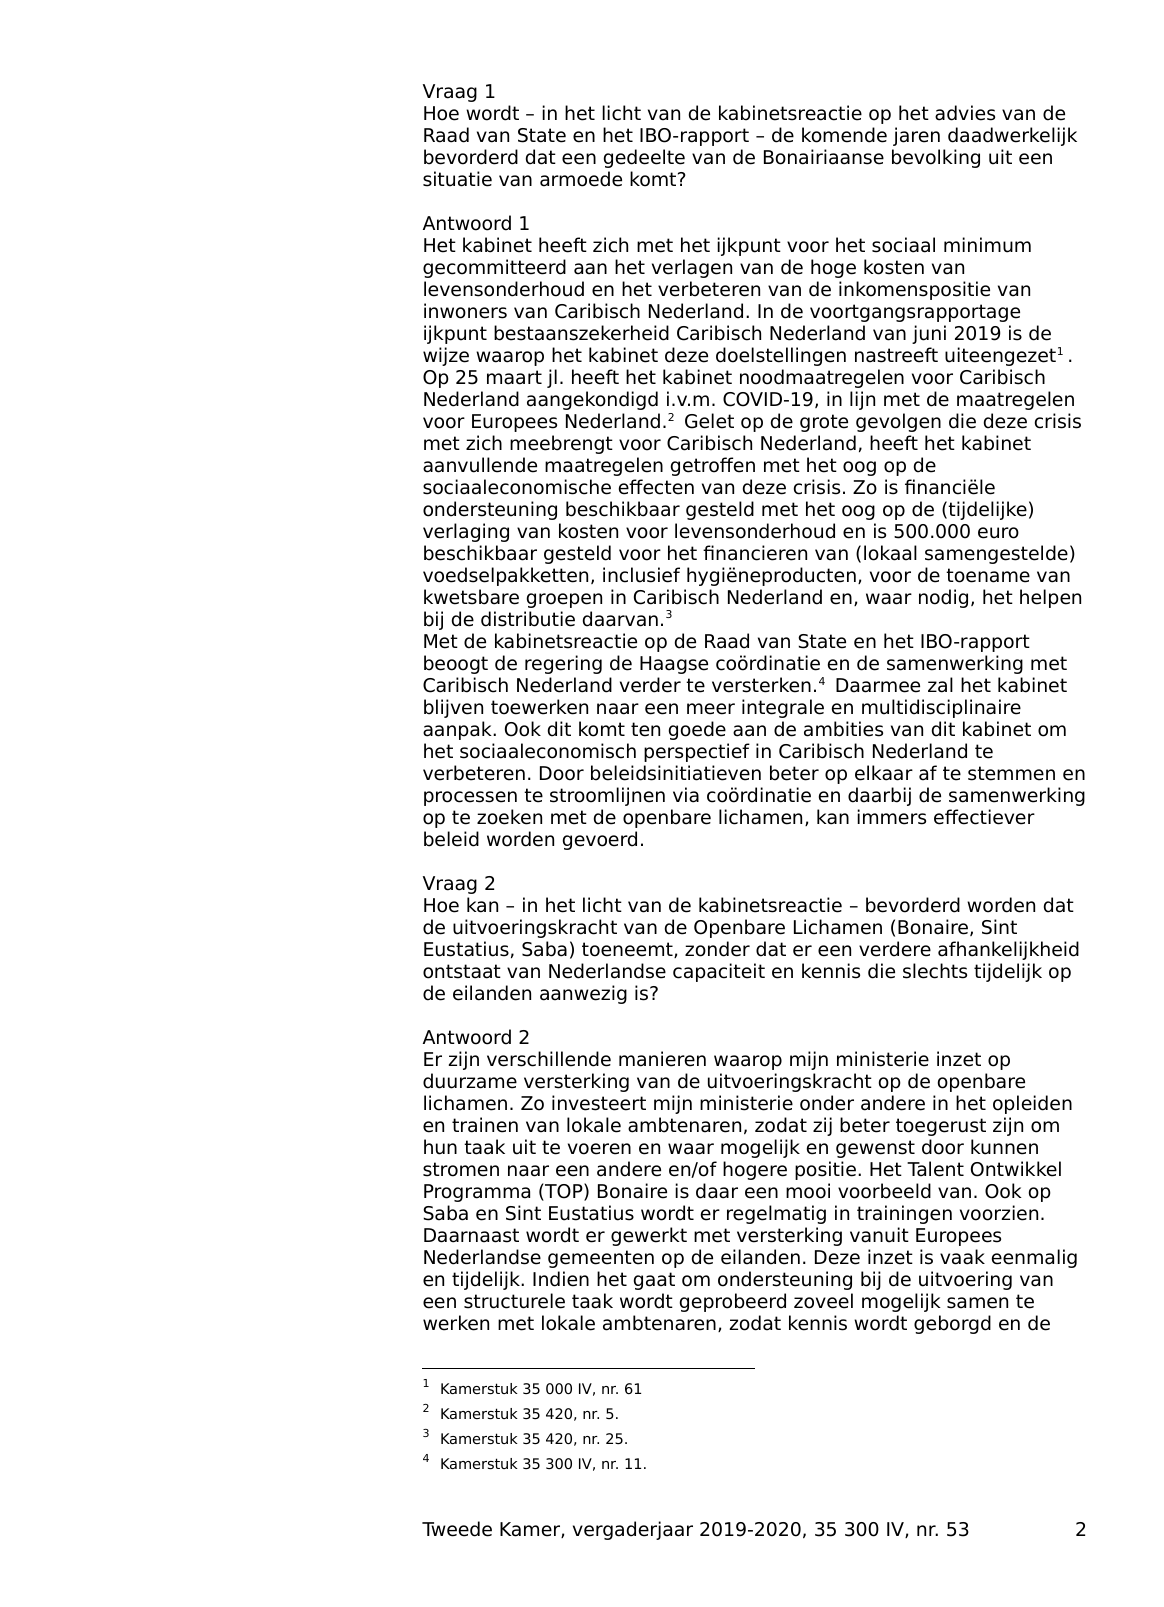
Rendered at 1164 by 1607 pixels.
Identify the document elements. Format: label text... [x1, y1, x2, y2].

text Het kabinet heeft zich met het ijkpunt voor het sociaal minimum gecommitteerd aan het verlagen van de hoge kosten van levensonderhoud en het verbeteren van de inkomenspositie van inwoners van Caribisch Nederland. In de voortgangsrapportage ijkpunt bestaanszekerheid Caribisch Nederland van juni 2019 is de wijze waarop het kabinet deze doelstellingen nastreeft uiteengezet. Op 25 maart jl. heeft het kabinet noodmaatregelen voor Caribisch Nederland aangekondigd i.v.m. COVID-19, in lijn met de maatregelen voor Europees Nederland. Gelet op de grote gevolgen die deze crisis met zich meebrengt voor Caribisch Nederland, heeft het kabinet aanvullende maatregelen getroffen met het oog op de sociaaleconomische effecten van deze crisis. Zo is financiële ondersteuning beschikbaar gesteld met het oog op de (tijdelijke) verlaging van kosten voor levensonderhoud en is 500.000 euro beschikbaar gesteld voor het financieren van (lokaal samengestelde) voedselpakketten, inclusief hygiëneproducten, voor de toename van kwetsbare groepen in Caribisch Nederland en, waar nodig, het helpen bij de distributie daarvan. [422, 235, 1087, 631]
text Met de kabinetsreactie op de Raad van State en het IBO-rapport beoogt de regering de Haagse coördinatie en de samenwerking met Caribisch Nederland verder te versterken. Daarmee zal het kabinet blijven toewerken naar een meer integrale en multidisciplinaire aanpak. Ook dit komt ten goede aan de ambities van dit kabinet om het sociaaleconomisch perspectief in Caribisch Nederland te verbeteren. Door beleidsinitiatieven beter op elkaar af te stemmen en processen te stroomlijnen via coördinatie en daarbij de samenwerking op te zoeken met de openbare lichamen, kan immers effectiever beleid worden gevoerd. [422, 631, 1087, 851]
text Kamerstuk 35 000 IV, nr. 61 [422, 1377, 1087, 1399]
text Vraag 2 [422, 873, 1087, 895]
text Kamerstuk 35 420, nr. 25. [422, 1427, 1087, 1449]
text Er zijn verschillende manieren waarop mijn ministerie inzet op duurzame versterking van de uitvoeringskracht op de openbare lichamen. Zo investeert mijn ministerie onder andere in het opleiden en trainen van lokale ambtenaren, zodat zij beter toegerust zijn om hun taak uit te voeren en waar mogelijk en gewenst door kunnen stromen naar een andere en/of hogere positie. Het Talent Ontwikkel Programma (TOP) Bonaire is daar een mooi voorbeeld van. Ook op Saba en Sint Eustatius wordt er regelmatig in trainingen voorzien. Daarnaast wordt er gewerkt met versterking vanuit Europees Nederlandse gemeenten op de eilanden. Deze inzet is vaak eenmalig en tijdelijk. Indien het gaat om ondersteuning bij de uitvoering van een structurele taak wordt geprobeerd zoveel mogelijk samen te werken met lokale ambtenaren, zodat kennis wordt geborgd en de [422, 1049, 1087, 1335]
text Vraag 1 [422, 81, 1087, 103]
text Hoe kan – in het licht van de kabinetsreactie – bevorderd worden dat de uitvoeringskracht van de Openbare Lichamen (Bonaire, Sint Eustatius, Saba) toeneemt, zonder dat er een verdere afhankelijkheid ontstaat van Nederlandse capaciteit en kennis die slechts tijdelijk op de eilanden aanwezig is? [422, 895, 1087, 1005]
text Antwoord 1 [422, 213, 1087, 235]
text Antwoord 2 [422, 1027, 1087, 1049]
text Hoe wordt – in het licht van de kabinetsreactie op het advies van de Raad van State en het IBO-rapport – de komende jaren daadwerkelijk bevorderd dat een gedeelte van de Bonairiaanse bevolking uit een situatie van armoede komt? [422, 103, 1087, 191]
text Kamerstuk 35 300 IV, nr. 11. [422, 1452, 1087, 1474]
text Kamerstuk 35 420, nr. 5. [422, 1402, 1087, 1424]
